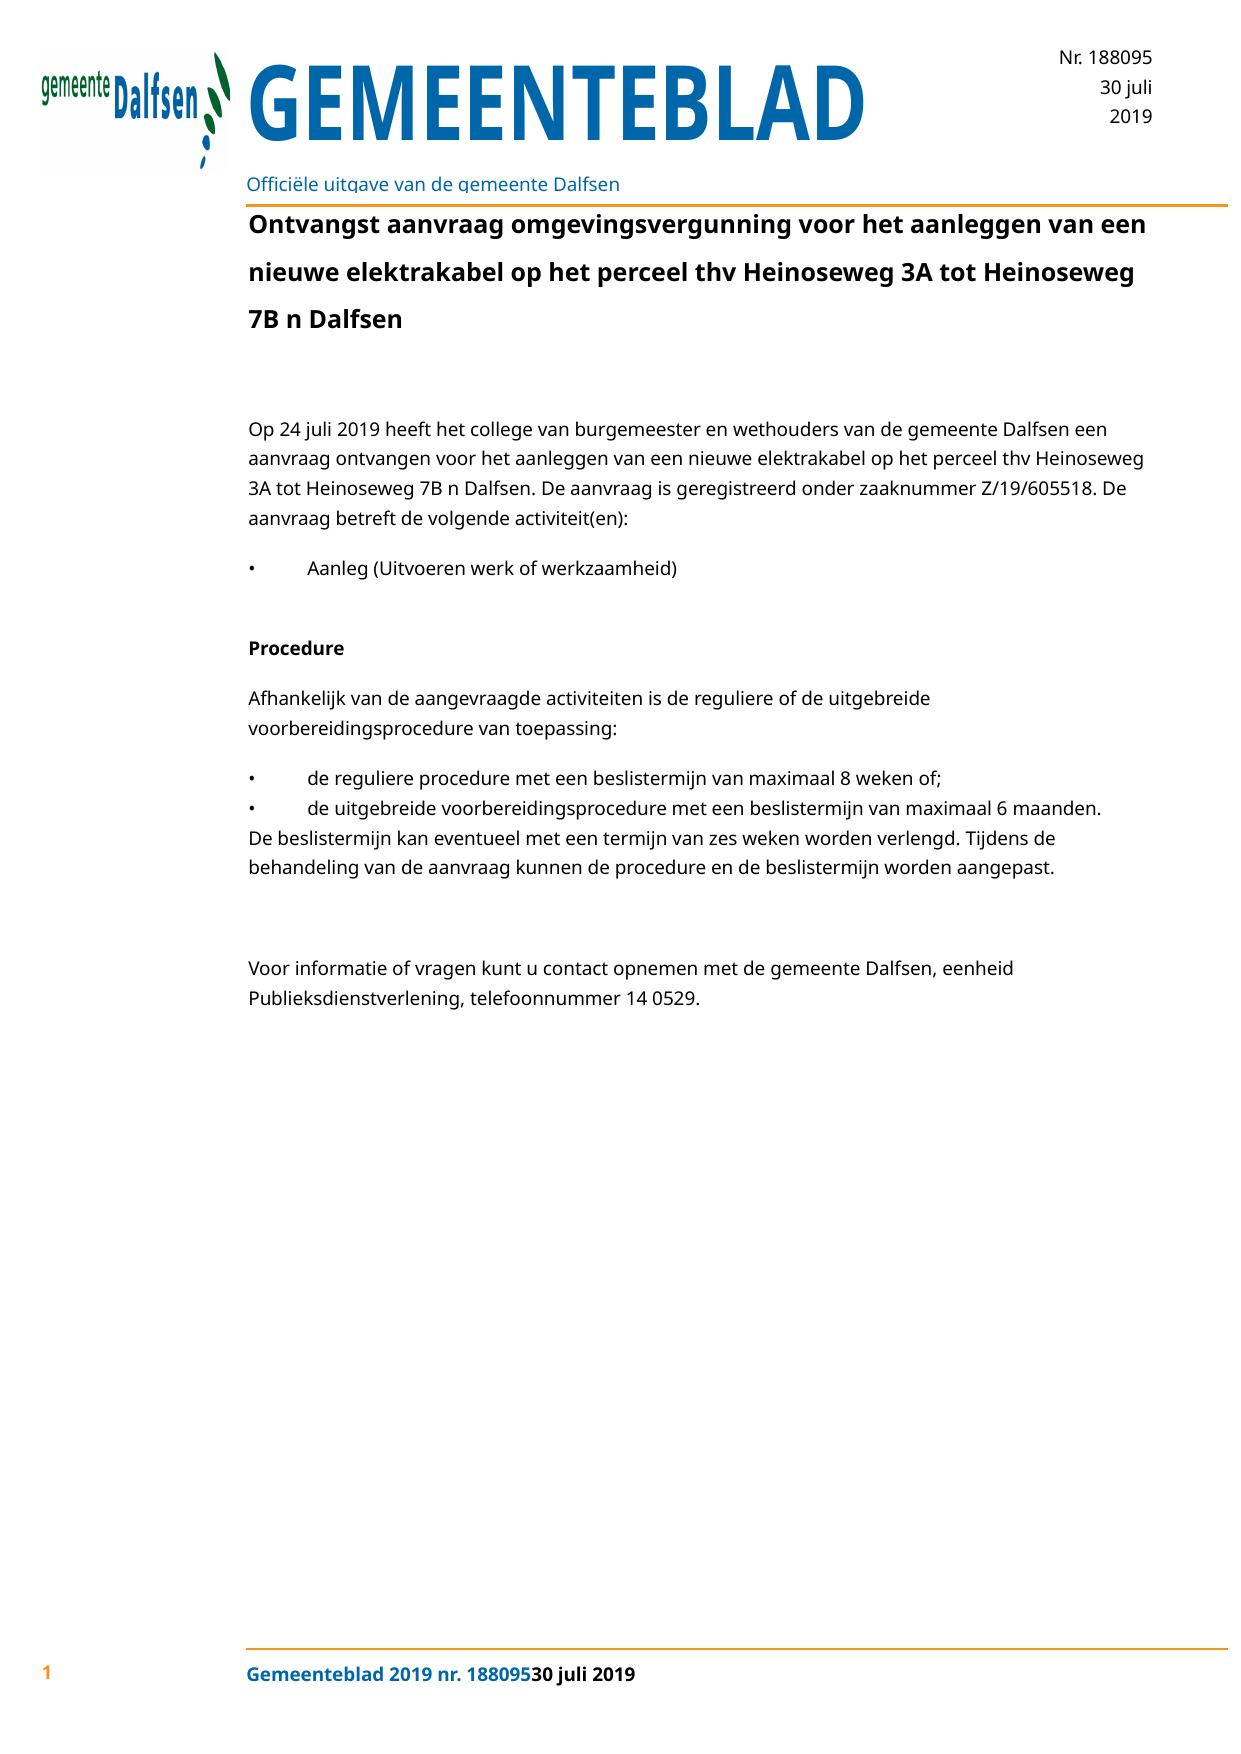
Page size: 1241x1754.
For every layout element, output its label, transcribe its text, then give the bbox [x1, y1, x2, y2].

list de uitgebreide voorbereidingsprocedure met een beslistermijn van maximaal 6 maanden. [248, 795, 1152, 821]
text Ontvangst aanvraag omgevingsvergunning voor het aanleggen van een nieuwe elektrakabel op het perceel thv Heinoseweg 3A tot Heinoseweg 7B n Dalfsen [248, 207, 1152, 336]
text Op 24 juli 2019 heeft het college van burgemeester en wethouders van de gemeente Dalfsen een aanvraag ontvangen voor het aanleggen van een nieuwe elektrakabel op het perceel thv Heinoseweg 3A tot Heinoseweg 7B n Dalfsen. De aanvraag is geregistreerd onder zaaknummer Z/19/605518. De aanvraag betreft de volgende activiteit(en): [248, 416, 1152, 530]
text Procedure [248, 635, 1152, 661]
text De beslistermijn kan eventueel met een termijn van zes weken worden verlengd. Tijdens de behandeling van de aanvraag kunnen de procedure en de beslistermijn worden aangepast. [248, 825, 1152, 880]
list de reguliere procedure met een beslistermijn van maximaal 8 weken of; [248, 766, 1152, 791]
text Voor informatie of vragen kunt u contact opnemen met de gemeente Dalfsen, eenheid Publieksdienstverlening, telefoonnummer 14 0529. [248, 955, 1152, 1010]
list Aanleg (Uitvoeren werk of werkzaamheid) [248, 555, 1152, 581]
text Afhankelijk van de aangevraagde activiteiten is de reguliere of de uitgebreide voorbereidingsprocedure van toepassing: [248, 686, 1152, 741]
picture [41, 47, 231, 172]
